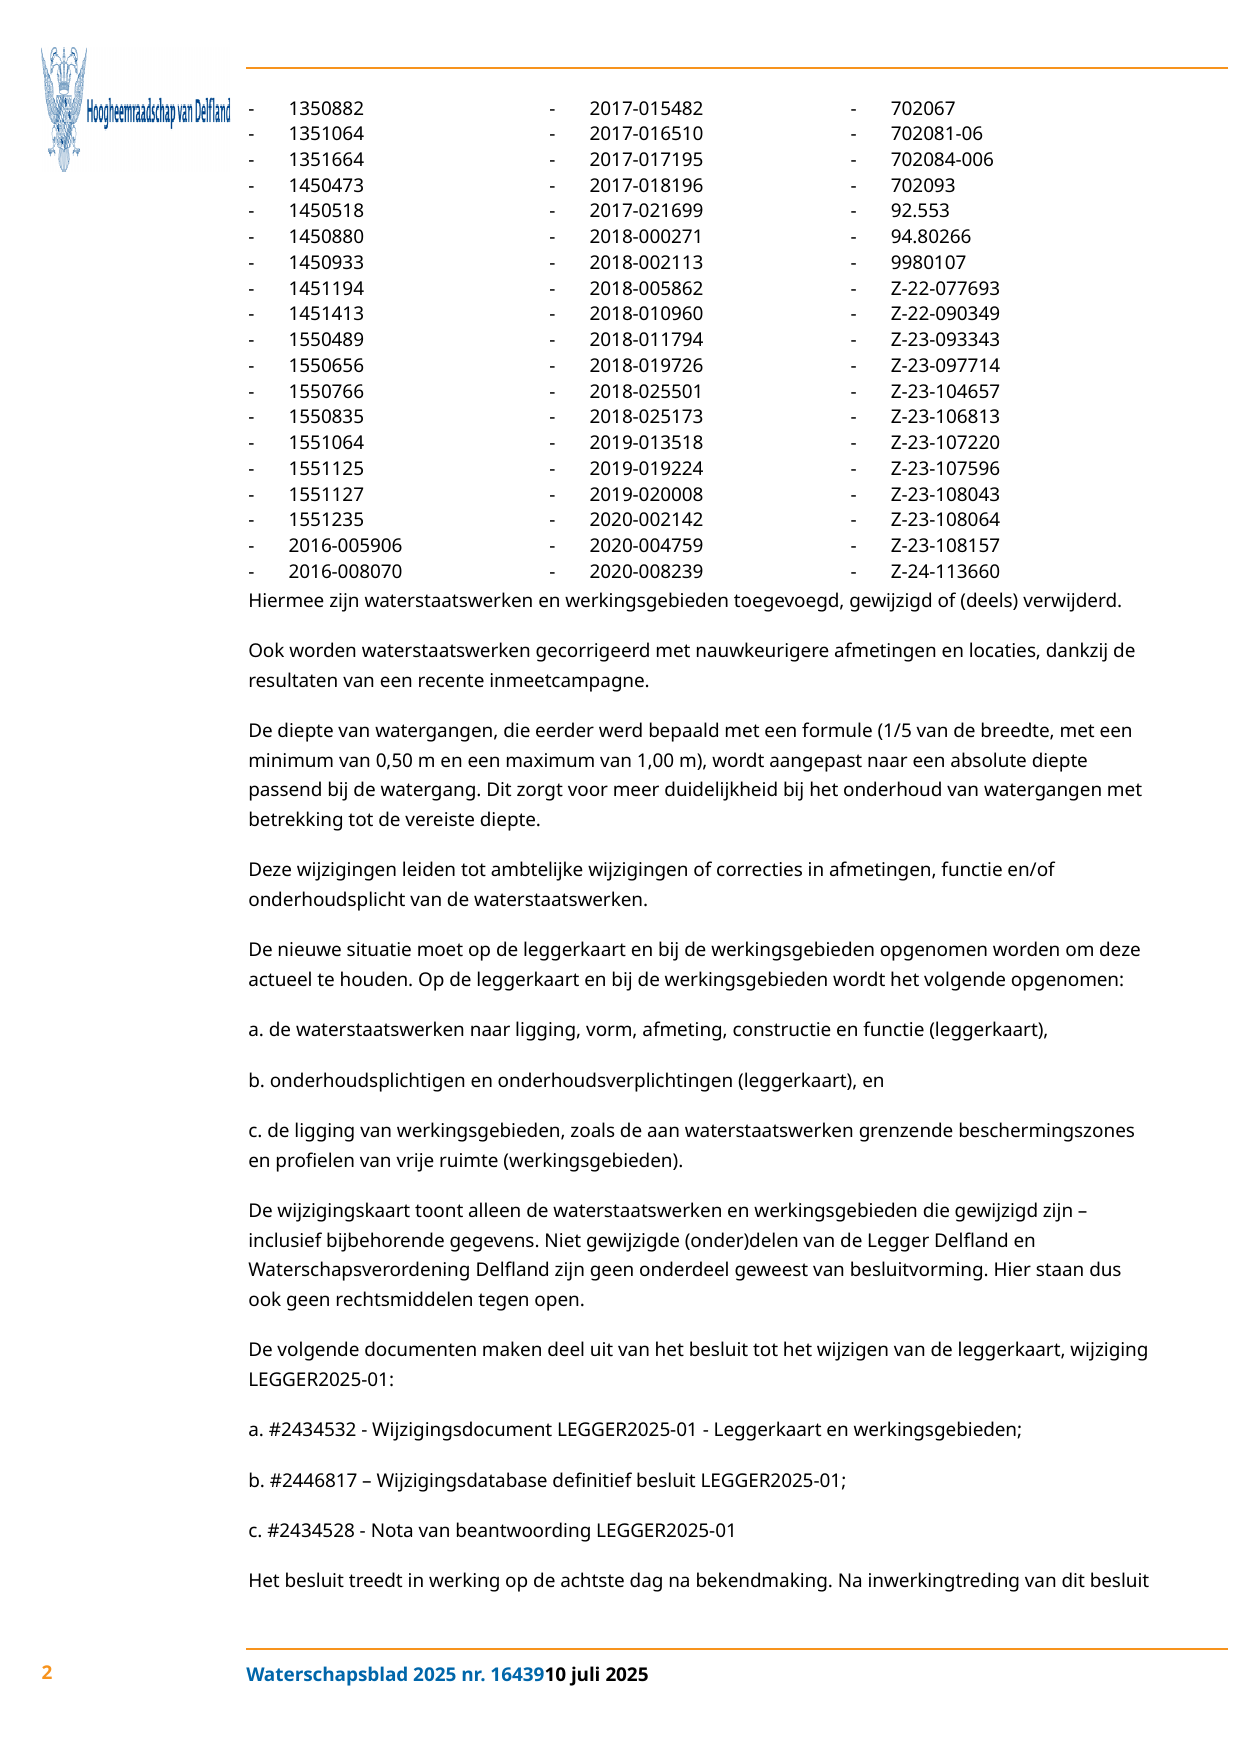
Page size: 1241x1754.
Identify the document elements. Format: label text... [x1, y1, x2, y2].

table_cell - Z-22-090349 [850, 301, 1152, 326]
table_cell - 2018-000271 [549, 224, 850, 249]
table_cell - 2017-018196 [549, 172, 850, 198]
table_cell - 2017-015482 [549, 95, 850, 121]
table_cell - 1550656 [248, 352, 549, 378]
table_cell - 2018-011794 [549, 326, 850, 352]
table_cell - 2018-005862 [549, 275, 850, 301]
table_cell - 1550489 [248, 326, 549, 352]
table_cell - Z-23-108043 [850, 481, 1152, 506]
table_cell - 2019-020008 [549, 481, 850, 506]
table_cell - 2018-025501 [549, 378, 850, 403]
table_cell - 1550766 [248, 378, 549, 403]
text b. onderhoudsplichtigen en onderhoudsverplichtingen (leggerkaart), en [248, 1067, 1152, 1093]
text De nieuwe situatie moet op de leggerkaart en bij de werkingsgebieden opgenomen worden om deze actueel te houden. Op de leggerkaart en bij de werkingsgebieden wordt het volgende opgenomen: [248, 936, 1152, 992]
table_cell - 1351064 [248, 121, 549, 146]
table_cell - 2018-002113 [549, 249, 850, 275]
table_cell - 702084-006 [850, 146, 1152, 172]
text De diepte van watergangen, die eerder werd bepaald met een formule (1/5 van de breedte, met een minimum van 0,50 m en een maximum van 1,00 m), wordt aangepast naar een absolute diepte passend bij de watergang. Dit zorgt voor meer duidelijkheid bij het onderhoud van watergangen met betrekking tot de vereiste diepte. [248, 717, 1152, 832]
table_cell - 2017-021699 [549, 198, 850, 223]
table_cell - 1451194 [248, 275, 549, 301]
table_cell - 2016-005906 [248, 532, 549, 558]
table_cell - 1550835 [248, 404, 549, 429]
table_cell - Z-23-108157 [850, 532, 1152, 558]
table_cell - 94.80266 [850, 224, 1152, 249]
table_cell - 2017-017195 [549, 146, 850, 172]
text De wijzigingskaart toont alleen de waterstaatswerken en werkingsgebieden die gewijzigd zijn – inclusief bijbehorende gegevens. Niet gewijzigde (onder)delen van de Legger Delfland en Waterschapsverordening Delfland zijn geen onderdeel geweest van besluitvorming. Hier staan dus ook geen rechtsmiddelen tegen open. [248, 1197, 1152, 1312]
table_cell - Z-23-108064 [850, 506, 1152, 532]
text c. de ligging van werkingsgebieden, zoals de aan waterstaatswerken grenzende beschermingszones en profielen van vrije ruimte (werkingsgebieden). [248, 1117, 1152, 1173]
table_cell - 9980107 [850, 249, 1152, 275]
text Ook worden waterstaatswerken gecorrigeerd met nauwkeurigere afmetingen en locaties, dankzij de resultaten van een recente inmeetcampagne. [248, 637, 1152, 693]
table_cell - 1551125 [248, 455, 549, 481]
table_cell - 1451413 [248, 301, 549, 326]
table_cell - Z-23-093343 [850, 326, 1152, 352]
table_cell - Z-23-106813 [850, 404, 1152, 429]
table_cell - 1551235 [248, 506, 549, 532]
table_cell - 92.553 [850, 198, 1152, 223]
table_cell - 702093 [850, 172, 1152, 198]
table_cell - Z-23-107596 [850, 455, 1152, 481]
table_cell - 2020-002142 [549, 506, 850, 532]
table_cell - 702081-06 [850, 121, 1152, 146]
table_cell - 1350882 [248, 95, 549, 121]
table_cell - Z-23-104657 [850, 378, 1152, 403]
table_cell - Z-23-107220 [850, 429, 1152, 455]
table_cell - 1450880 [248, 224, 549, 249]
text b. #2446817 – Wijzigingsdatabase definitief besluit LEGGER2025-01; [248, 1467, 1152, 1493]
table_cell - 2019-013518 [549, 429, 850, 455]
text a. de waterstaatswerken naar ligging, vorm, afmeting, constructie en functie (leggerkaart), [248, 1016, 1152, 1042]
text Hiermee zijn waterstaatswerken en werkingsgebieden toegevoegd, gewijzigd of (deels) verwijderd. [248, 587, 1152, 613]
text Het besluit treedt in werking op de achtste dag na bekendmaking. Na inwerkingtreding van dit besluit [248, 1568, 1152, 1593]
text De volgende documenten maken deel uit van het besluit tot het wijzigen van de leggerkaart, wijziging LEGGER2025-01: [248, 1336, 1152, 1392]
table_cell - Z-24-113660 [850, 558, 1152, 584]
table_cell - 1450518 [248, 198, 549, 223]
table_cell - 2018-010960 [549, 301, 850, 326]
table_cell - 1450473 [248, 172, 549, 198]
text a. #2434532 - Wijzigingsdocument LEGGER2025-01 - Leggerkaart en werkingsgebieden; [248, 1416, 1152, 1442]
table_cell - 2016-008070 [248, 558, 549, 584]
table_cell - Z-23-097714 [850, 352, 1152, 378]
table_cell - 2019-019224 [549, 455, 850, 481]
text Deze wijzigingen leiden tot ambtelijke wijzigingen of correcties in afmetingen, functie en/of onderhoudsplicht van de waterstaatswerken. [248, 856, 1152, 912]
table_cell - 2018-019726 [549, 352, 850, 378]
table_cell - 2018-025173 [549, 404, 850, 429]
picture [41, 47, 231, 172]
text c. #2434528 - Nota van beantwoording LEGGER2025-01 [248, 1517, 1152, 1543]
table_cell - 1551127 [248, 481, 549, 506]
table_cell - 2017-016510 [549, 121, 850, 146]
table_cell - 2020-008239 [549, 558, 850, 584]
table_cell - 2020-004759 [549, 532, 850, 558]
table_cell - 1351664 [248, 146, 549, 172]
table_cell - 702067 [850, 95, 1152, 121]
table_cell - 1551064 [248, 429, 549, 455]
table_cell - 1450933 [248, 249, 549, 275]
table_cell - Z-22-077693 [850, 275, 1152, 301]
